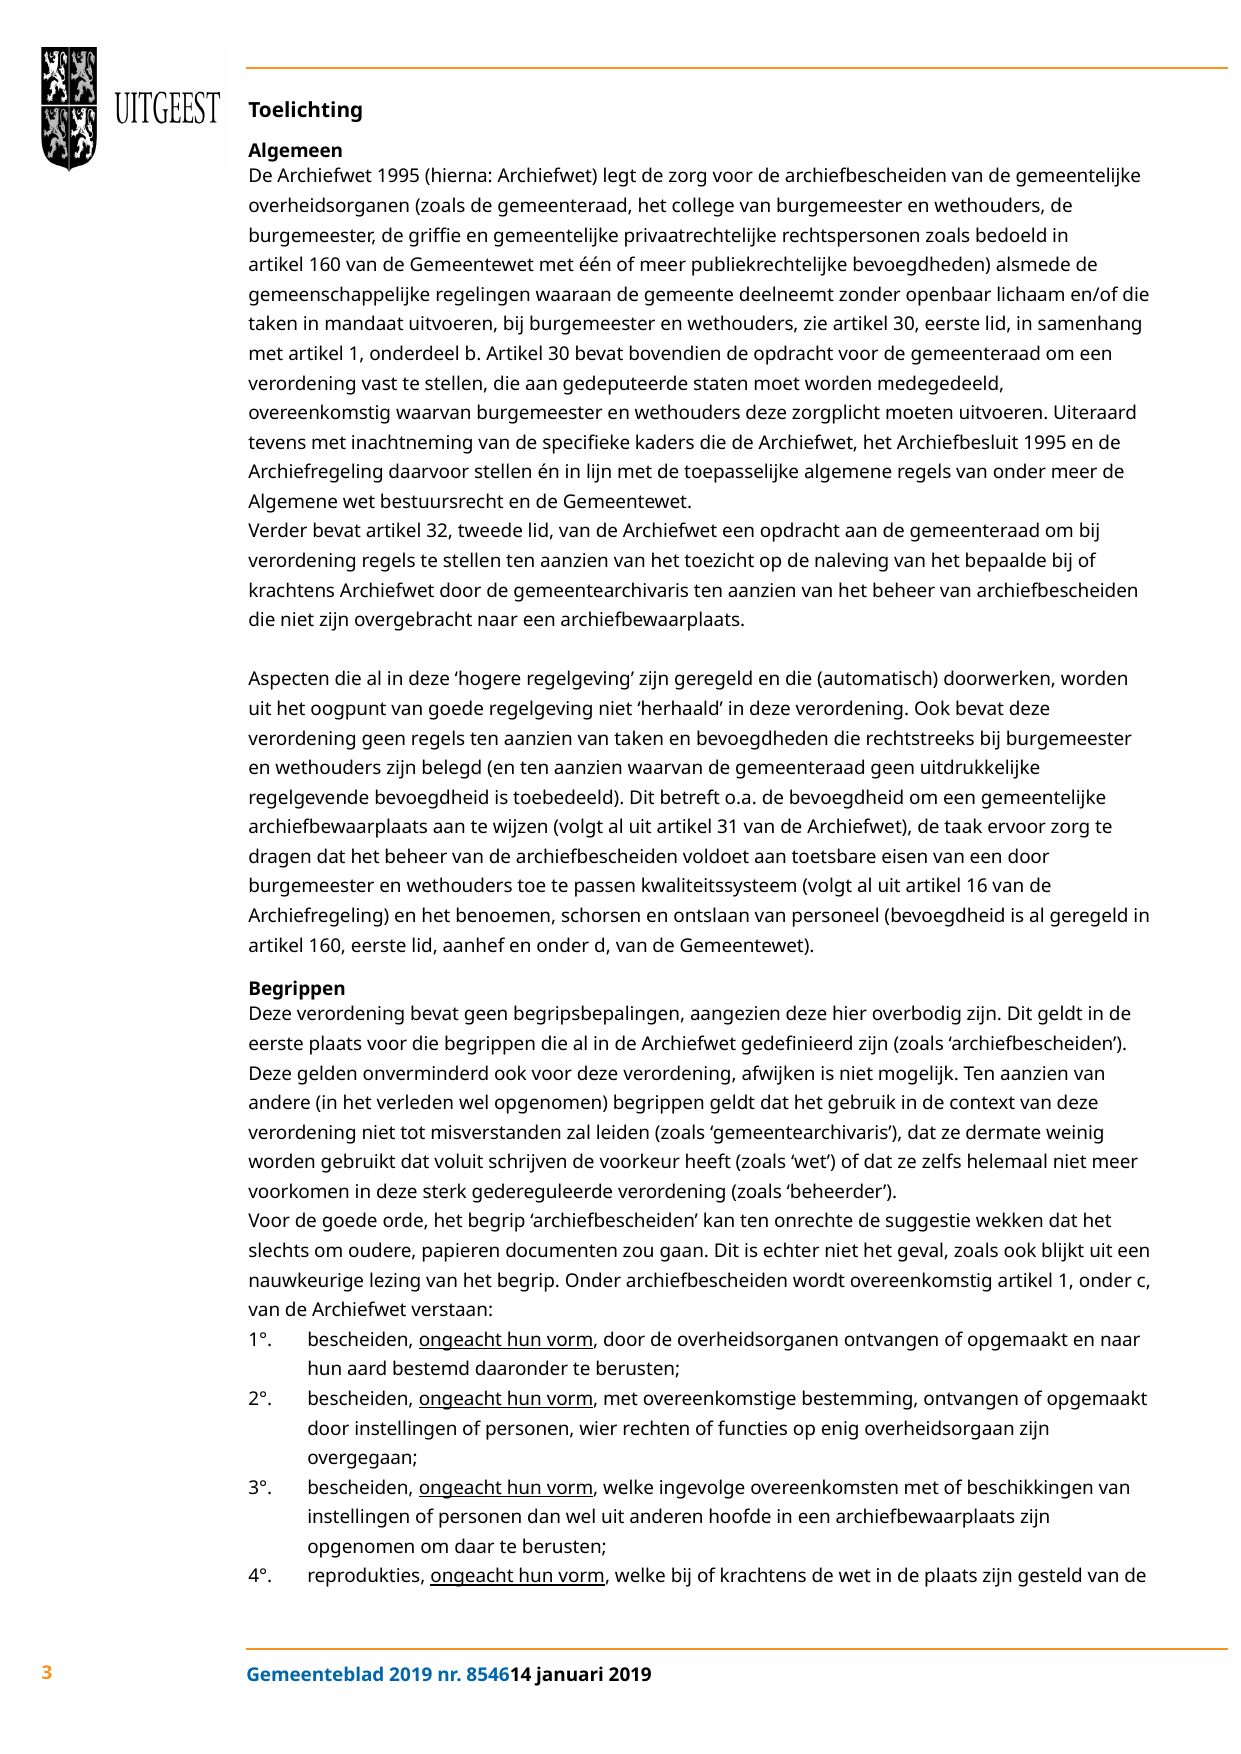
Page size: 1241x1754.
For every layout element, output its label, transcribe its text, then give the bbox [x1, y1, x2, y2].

text Algemeen [248, 137, 1152, 163]
text Begrippen [248, 975, 1152, 1001]
text De Archiefwet 1995 (hierna: Archiefwet) legt de zorg voor de archiefbescheiden van de gemeentelijke overheidsorganen (zoals de gemeenteraad, het college van burgemeester en wethouders, de burgemeester, de griffie en gemeentelijke privaatrechtelijke rechtspersonen zoals bedoeld in artikel 160 van de Gemeentewet met één of meer publiekrechtelijke bevoegdheden) alsmede de gemeenschappelijke regelingen waaraan de gemeente deelneemt zonder openbaar lichaam en/of die taken in mandaat uitvoeren, bij burgemeester en wethouders, zie artikel 30, eerste lid, in samenhang met artikel 1, onderdeel b. Artikel 30 bevat bovendien de opdracht voor de gemeenteraad om een verordening vast te stellen, die aan gedeputeerde staten moet worden medegedeeld, overeenkomstig waarvan burgemeester en wethouders deze zorgplicht moeten uitvoeren. Uiteraard tevens met inachtneming van de specifieke kaders die de Archiefwet, het Archiefbesluit 1995 en de Archiefregeling daarvoor stellen én in lijn met de toepasselijke algemene regels van onder meer de Algemene wet bestuursrecht en de Gemeentewet. [248, 163, 1152, 514]
list bescheiden, ongeacht hun vorm, met overeenkomstige bestemming, ontvangen of opgemaakt door instellingen of personen, wier rechten of functies op enig overheidsorgaan zijn overgegaan; [248, 1385, 1152, 1470]
list reprodukties, ongeacht hun vorm, welke bij of krachtens de wet in de plaats zijn gesteld van de [248, 1563, 1152, 1588]
text Verder bevat artikel 32, tweede lid, van de Archiefwet een opdracht aan de gemeenteraad om bij verordening regels te stellen ten aanzien van het toezicht op de naleving van het bepaalde bij of krachtens Archiefwet door de gemeentearchivaris ten aanzien van het beheer van archiefbescheiden die niet zijn overgebracht naar een archiefbewaarplaats. [248, 518, 1152, 632]
picture [41, 47, 231, 172]
list bescheiden, ongeacht hun vorm, welke ingevolge overeenkomsten met of beschikkingen van instellingen of personen dan wel uit anderen hoofde in een archiefbewaarplaats zijn opgenomen om daar te berusten; [248, 1474, 1152, 1559]
text Aspecten die al in deze ‘hogere regelgeving’ zijn geregeld en die (automatisch) doorwerken, worden uit het oogpunt van goede regelgeving niet ‘herhaald’ in deze verordening. Ook bevat deze verordening geen regels ten aanzien van taken en bevoegdheden die rechtstreeks bij burgemeester en wethouders zijn belegd (en ten aanzien waarvan de gemeenteraad geen uitdrukkelijke regelgevende bevoegdheid is toebedeeld). Dit betreft o.a. de bevoegdheid om een gemeentelijke archiefbewaarplaats aan te wijzen (volgt al uit artikel 31 van de Archiefwet), de taak ervoor zorg te dragen dat het beheer van de archiefbescheiden voldoet aan toetsbare eisen van een door burgemeester en wethouders toe te passen kwaliteitssysteem (volgt al uit artikel 16 van de Archiefregeling) en het benoemen, schorsen en ontslaan van personeel (bevoegdheid is al geregeld in artikel 160, eerste lid, aanhef en onder d, van de Gemeentewet). [248, 666, 1152, 957]
text Voor de goede orde, het begrip ‘archiefbescheiden’ kan ten onrechte de suggestie wekken dat het slechts om oudere, papieren documenten zou gaan. Dit is echter niet het geval, zoals ook blijkt uit een nauwkeurige lezing van het begrip. Onder archiefbescheiden wordt overeenkomstig artikel 1, onder c, van de Archiefwet verstaan: [248, 1208, 1152, 1322]
list bescheiden, ongeacht hun vorm, door de overheidsorganen ontvangen of opgemaakt en naar hun aard bestemd daaronder te berusten; [248, 1326, 1152, 1381]
text Toelichting [248, 95, 1152, 123]
text Deze verordening bevat geen begripsbepalingen, aangezien deze hier overbodig zijn. Dit geldt in de eerste plaats voor die begrippen die al in de Archiefwet gedefinieerd zijn (zoals ‘archiefbescheiden’). Deze gelden onverminderd ook voor deze verordening, afwijken is niet mogelijk. Ten aanzien van andere (in het verleden wel opgenomen) begrippen geldt dat het gebruik in de context van deze verordening niet tot misverstanden zal leiden (zoals ‘gemeentearchivaris’), dat ze dermate weinig worden gebruikt dat voluit schrijven de voorkeur heeft (zoals ‘wet’) of dat ze zelfs helemaal niet meer voorkomen in deze sterk gedereguleerde verordening (zoals ‘beheerder’). [248, 1001, 1152, 1204]
